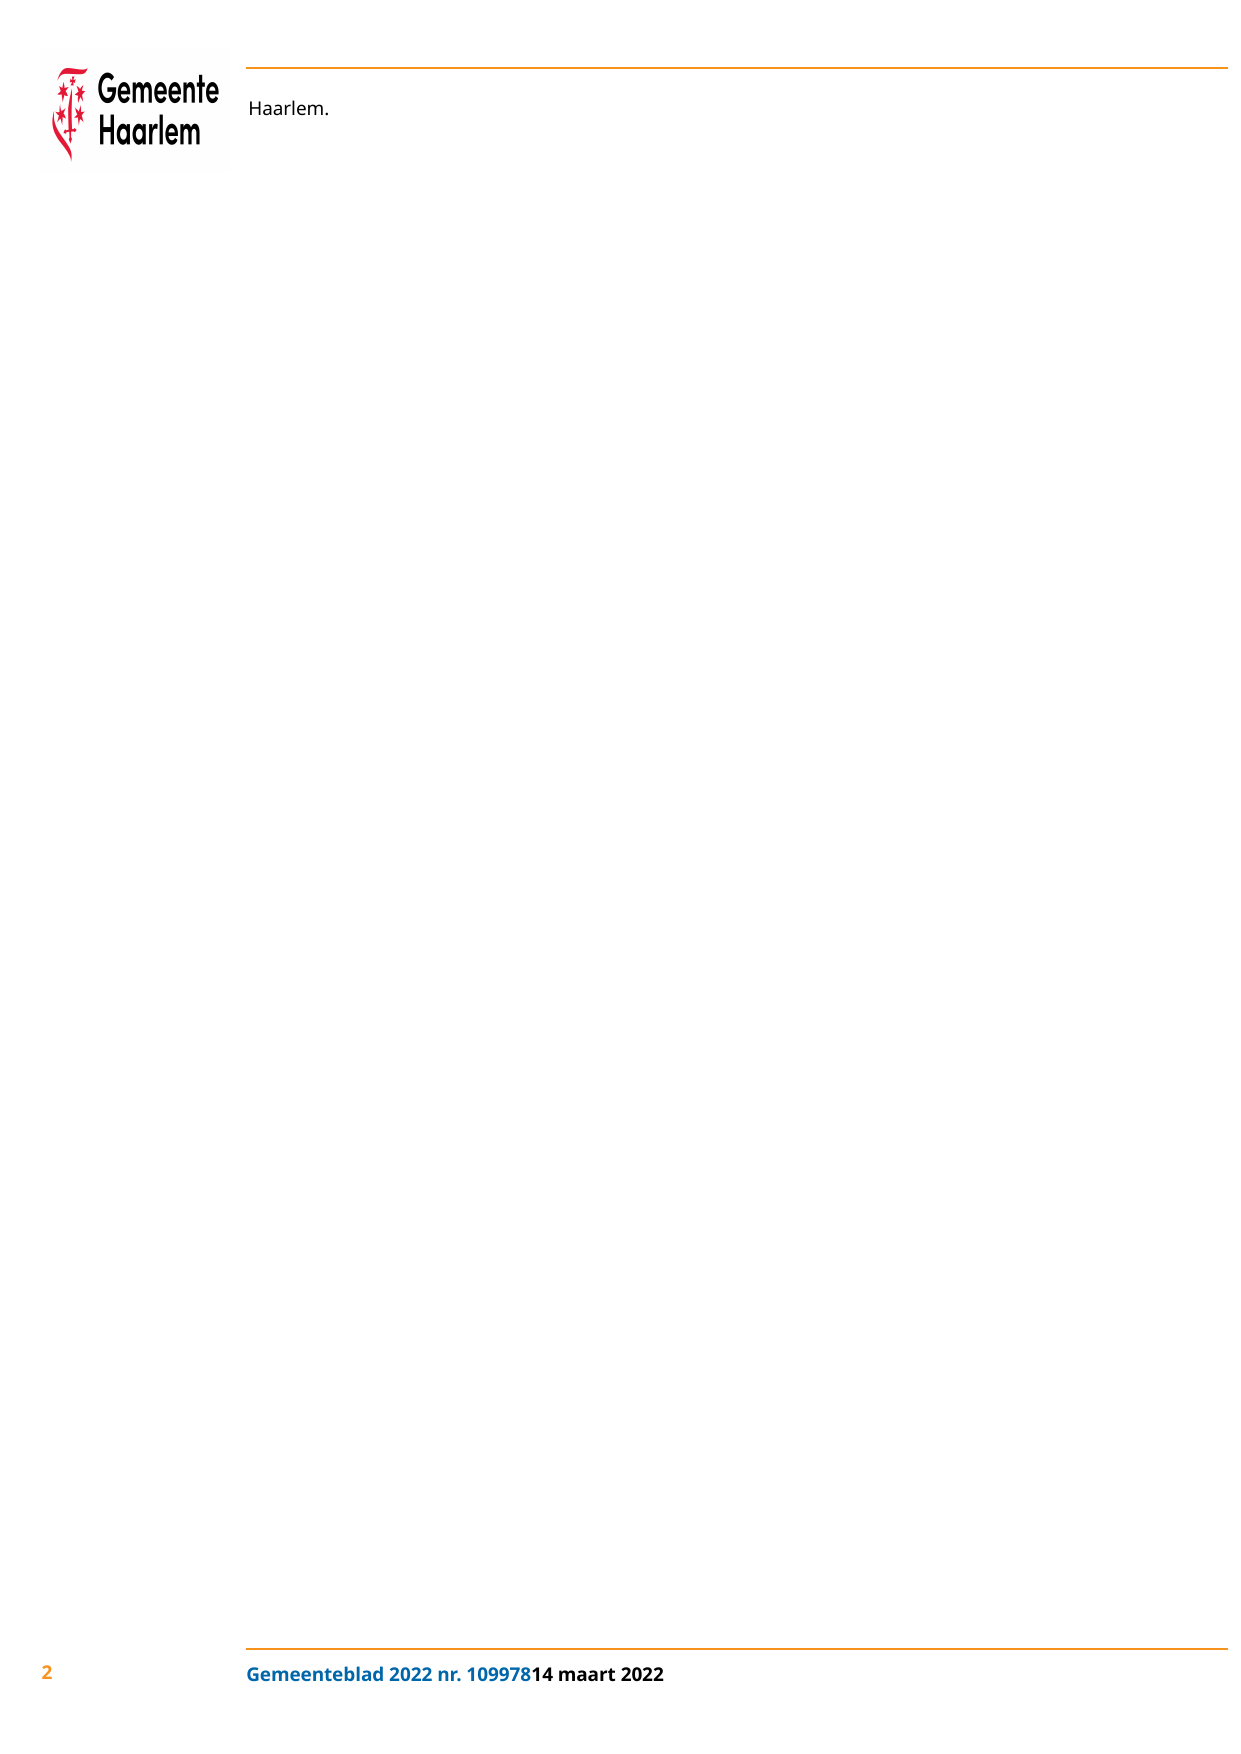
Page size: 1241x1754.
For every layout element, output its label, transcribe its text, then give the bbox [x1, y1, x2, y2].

picture [41, 47, 231, 172]
text Haarlem. [248, 95, 1152, 121]
